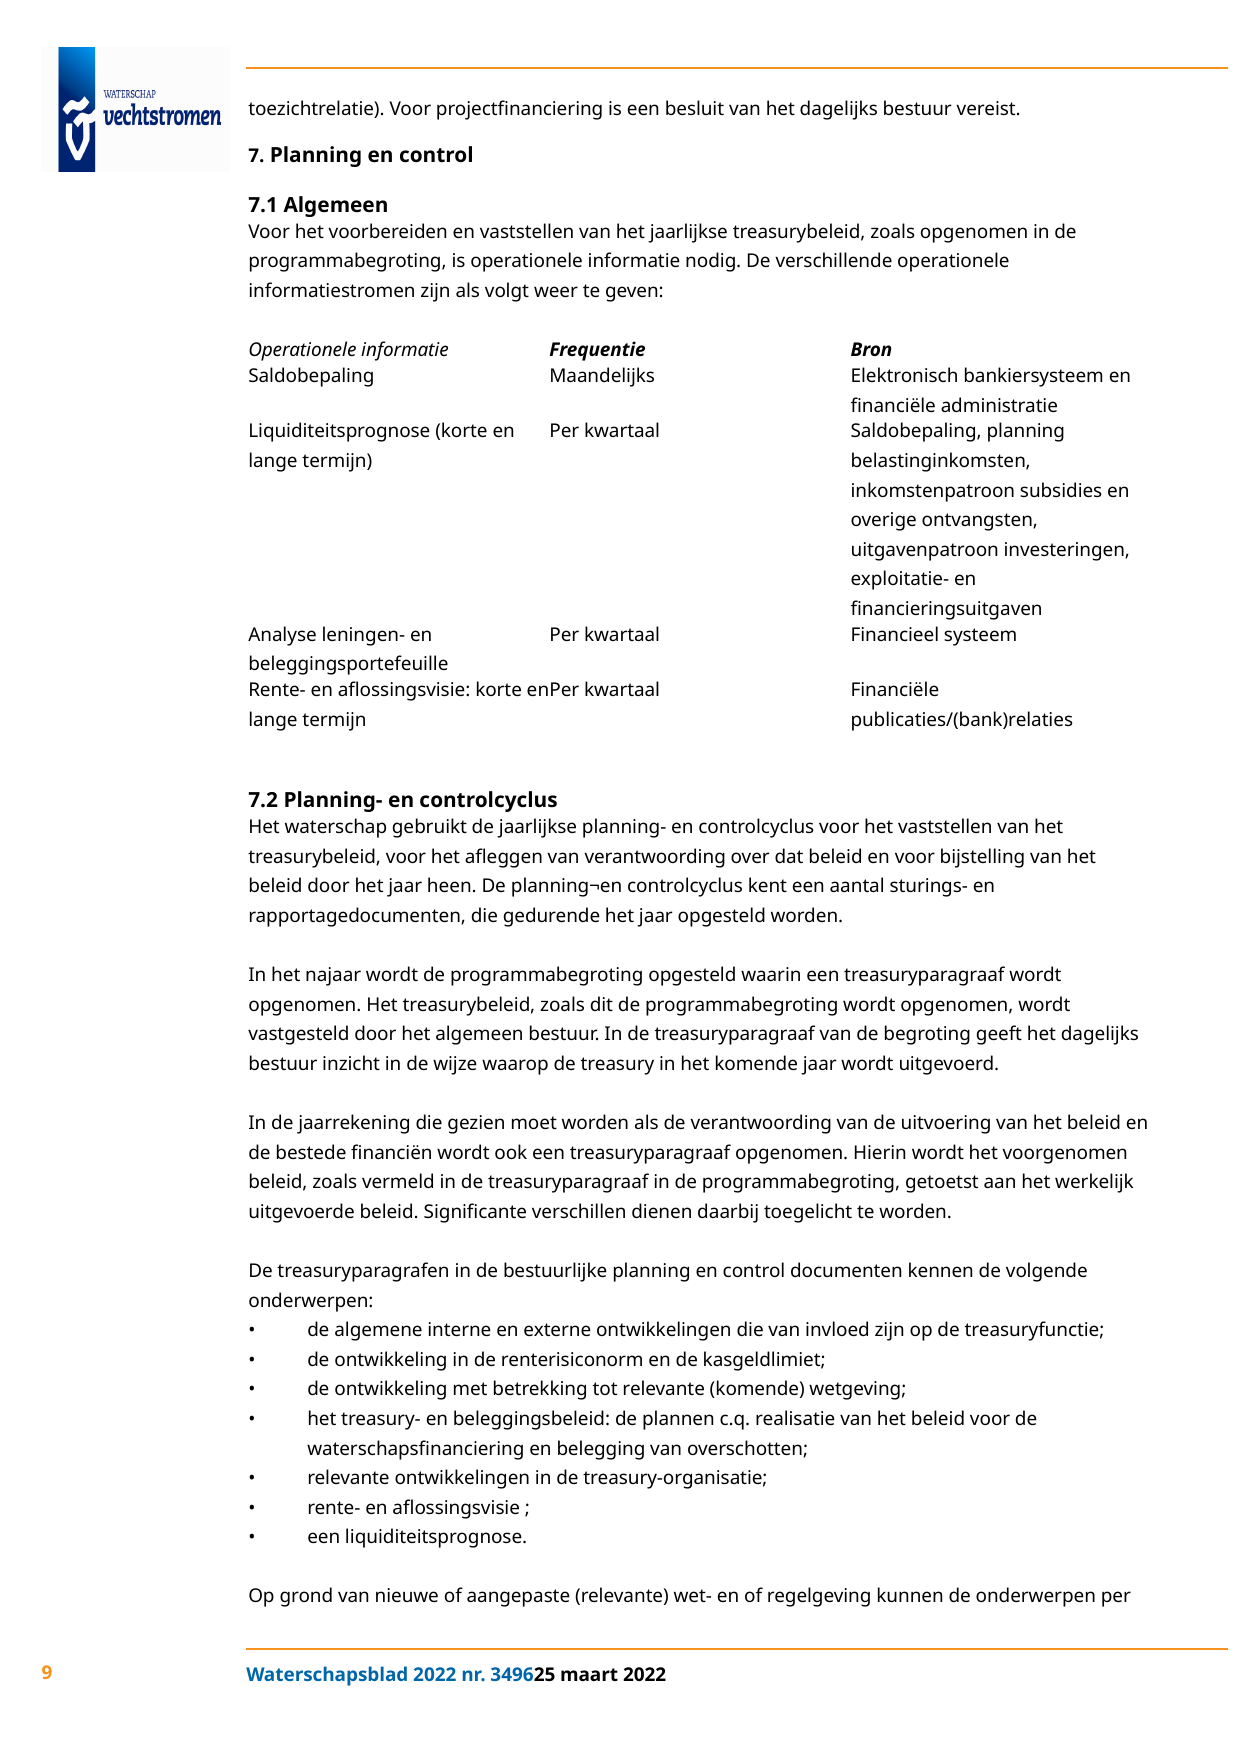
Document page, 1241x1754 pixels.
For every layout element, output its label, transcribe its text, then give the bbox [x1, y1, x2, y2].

table_cell Financieel systeem [850, 621, 1152, 676]
list de algemene interne en externe ontwikkelingen die van invloed zijn op de treasuryfunctie; [248, 1316, 1152, 1342]
text Op grond van nieuwe of aangepaste (relevante) wet- en of regelgeving kunnen de onderwerpen per [248, 1583, 1152, 1608]
picture [41, 47, 231, 172]
text 7.2 Planning- en controlcyclus [248, 785, 1152, 813]
text In de jaarrekening die gezien moet worden als de verantwoording van de uitvoering van het beleid en de bestede financiën wordt ook een treasuryparagraaf opgenomen. Hierin wordt het voorgenomen beleid, zoals vermeld in de treasuryparagraaf in de programmabegroting, getoetst aan het werkelijk uitgevoerde beleid. Significante verschillen dienen daarbij toegelicht te worden. [248, 1109, 1152, 1224]
text 7.1 Algemeen [248, 190, 1152, 218]
text toezichtrelatie). Voor projectfinanciering is een besluit van het dagelijks bestuur vereist. [248, 95, 1152, 121]
table_cell Per kwartaal [549, 621, 850, 676]
table_header Frequentie [549, 337, 850, 362]
text Voor het voorbereiden en vaststellen van het jaarlijkse treasurybeleid, zoals opgenomen in de programmabegroting, is operationele informatie nodig. De verschillende operationele informatiestromen zijn als volgt weer te geven: [248, 218, 1152, 303]
list de ontwikkeling met betrekking tot relevante (komende) wetgeving; [248, 1376, 1152, 1401]
table_cell Saldobepaling [248, 362, 549, 418]
table_header Operationele informatie [248, 337, 549, 362]
table_cell Rente- en aflossingsvisie: korte en lange termijn [248, 676, 549, 731]
table_cell Elektronisch bankiersysteem en financiële administratie [850, 362, 1152, 418]
list de ontwikkeling in de renterisiconorm en de kasgeldlimiet; [248, 1346, 1152, 1372]
list het treasury- en beleggingsbeleid: de plannen c.q. realisatie van het beleid voor de waterschapsfinanciering en belegging van overschotten; [248, 1405, 1152, 1461]
list relevante ontwikkelingen in de treasury-organisatie; [248, 1464, 1152, 1490]
table_cell Analyse leningen- en beleggingsportefeuille [248, 621, 549, 676]
list rente- en aflossingsvisie ; [248, 1494, 1152, 1520]
table_cell Per kwartaal [549, 676, 850, 731]
table_cell Maandelijks [549, 362, 850, 418]
list een liquiditeitsprognose. [248, 1523, 1152, 1549]
table_cell Per kwartaal [549, 418, 850, 621]
table_header Bron [850, 337, 1152, 362]
table_cell Saldobepaling, planning belastinginkomsten, inkomstenpatroon subsidies en overige ontvangsten, uitgavenpatroon investeringen, exploitatie- en financieringsuitgaven [850, 418, 1152, 621]
text 7. Planning en control [248, 140, 1152, 169]
text Het waterschap gebruikt de jaarlijkse planning- en controlcyclus voor het vaststellen van het treasurybeleid, voor het afleggen van verantwoording over dat beleid en voor bijstelling van het beleid door het jaar heen. De planning¬en controlcyclus kent een aantal sturings- en rapportagedocumenten, die gedurende het jaar opgesteld worden. [248, 813, 1152, 928]
table_cell Financiële publicaties/(bank)relaties [850, 676, 1152, 731]
text In het najaar wordt de programmabegroting opgesteld waarin een treasuryparagraaf wordt opgenomen. Het treasurybeleid, zoals dit de programmabegroting wordt opgenomen, wordt vastgesteld door het algemeen bestuur. In de treasuryparagraaf van de begroting geeft het dagelijks bestuur inzicht in de wijze waarop de treasury in het komende jaar wordt uitgevoerd. [248, 961, 1152, 1076]
text De treasuryparagrafen in de bestuurlijke planning en control documenten kennen de volgende onderwerpen: [248, 1257, 1152, 1313]
table_cell Liquiditeitsprognose (korte en lange termijn) [248, 418, 549, 621]
